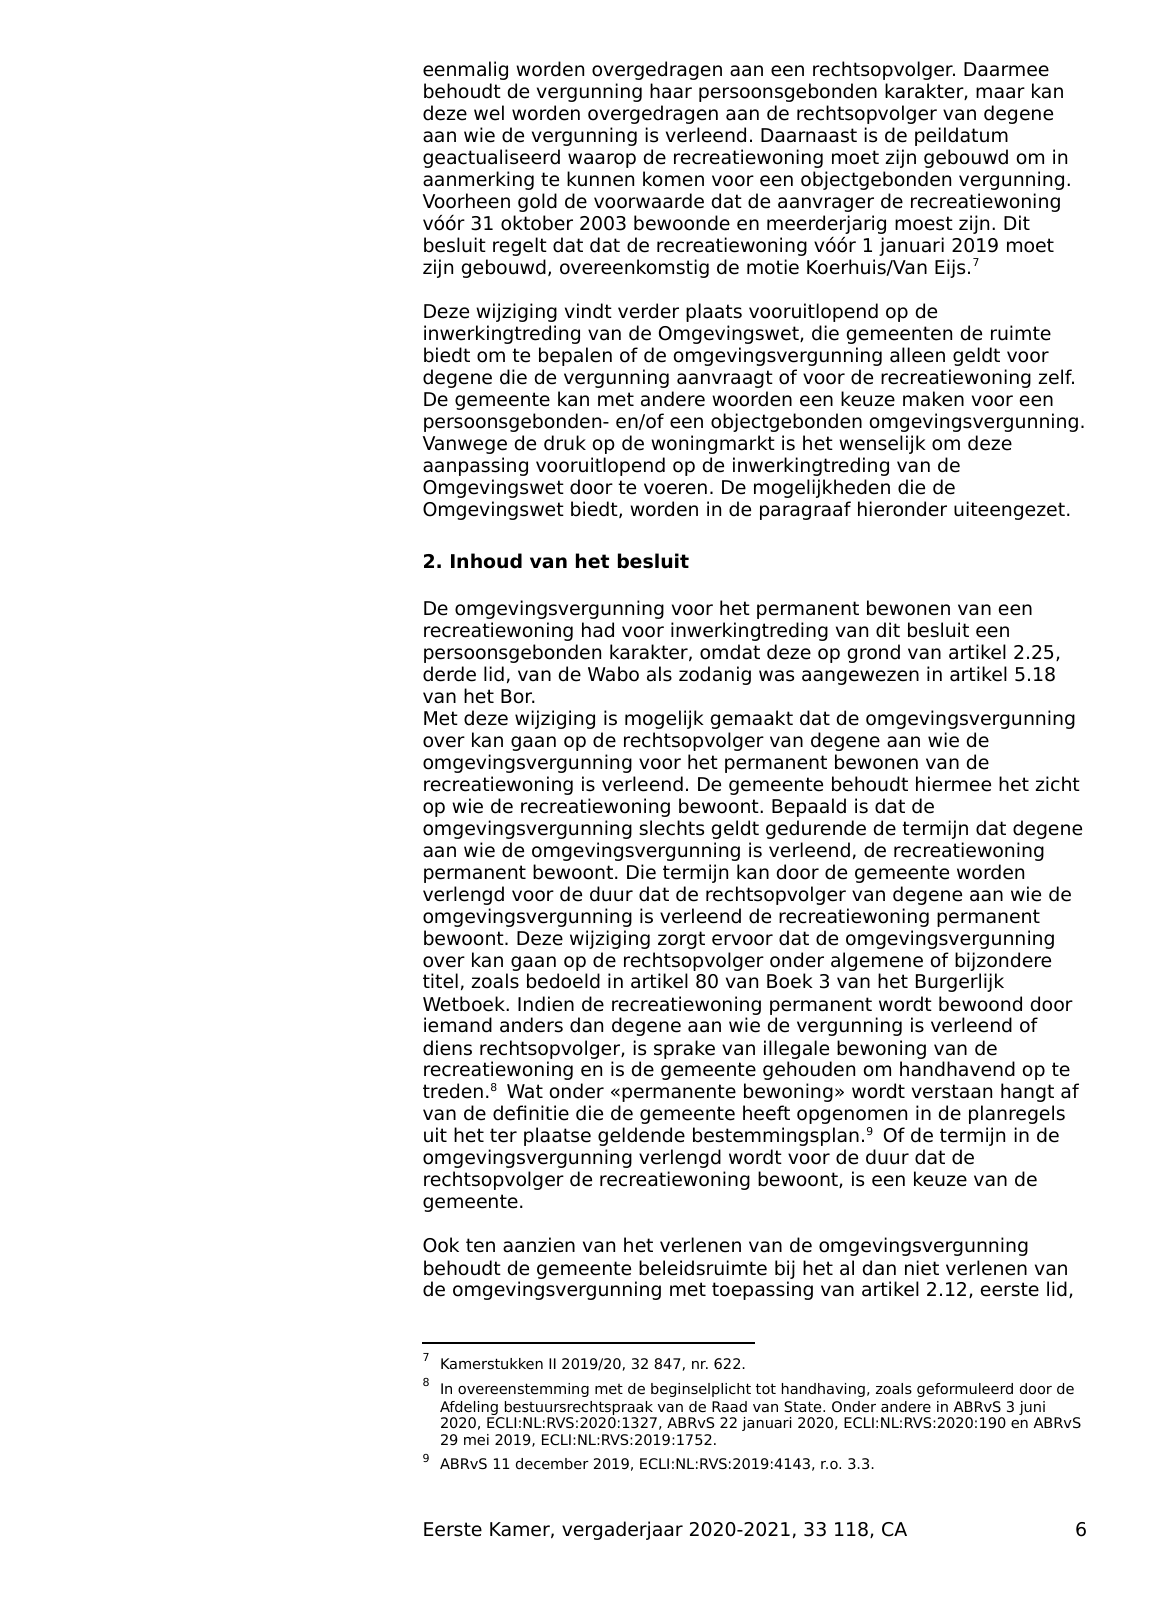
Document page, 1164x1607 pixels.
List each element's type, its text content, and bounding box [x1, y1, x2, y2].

text Kamerstukken II 2019/20, 32 847, nr. 622. [422, 1352, 1087, 1374]
text eenmalig worden overgedragen aan een rechtsopvolger. Daarmee behoudt de vergunning haar persoonsgebonden karakter, maar kan deze wel worden overgedragen aan de rechtsopvolger van degene aan wie de vergunning is verleend. Daarnaast is de peildatum geactualiseerd waarop de recreatiewoning moet zijn gebouwd om in aanmerking te kunnen komen voor een objectgebonden vergunning. Voorheen gold de voorwaarde dat de aanvrager de recreatiewoning vóór 31 oktober 2003 bewoonde en meerderjarig moest zijn. Dit besluit regelt dat dat de recreatiewoning vóór 1 januari 2019 moet zijn gebouwd, overeenkomstig de motie Koerhuis/Van Eijs. [422, 59, 1087, 279]
text Ook ten aanzien van het verlenen van de omgevingsvergunning behoudt de gemeente beleidsruimte bij het al dan niet verlenen van de omgevingsvergunning met toepassing van artikel 2.12, eerste lid, [422, 1235, 1087, 1301]
text Deze wijziging vindt verder plaats vooruitlopend op de inwerkingtreding van de Omgevingswet, die gemeenten de ruimte biedt om te bepalen of de omgevingsvergunning alleen geldt voor degene die de vergunning aanvraagt of voor de recreatiewoning zelf. De gemeente kan met andere woorden een keuze maken voor een persoonsgebonden- en/of een objectgebonden omgevingsvergunning. Vanwege de druk op de woningmarkt is het wenselijk om deze aanpassing vooruitlopend op de inwerkingtreding van de Omgevingswet door te voeren. De mogelijkheden die de Omgevingswet biedt, worden in de paragraaf hieronder uiteengezet. [422, 301, 1087, 521]
text De omgevingsvergunning voor het permanent bewonen van een recreatiewoning had voor inwerkingtreding van dit besluit een persoonsgebonden karakter, omdat deze op grond van artikel 2.25, derde lid, van de Wabo als zodanig was aangewezen in artikel 5.18 van het Bor. [422, 598, 1087, 708]
subtitle 2. Inhoud van het besluit [422, 551, 1087, 573]
text In overeenstemming met de beginselplicht tot handhaving, zoals geformuleerd door de Afdeling bestuursrechtspraak van de Raad van State. Onder andere in ABRvS 3 juni 2020, ECLI:NL:RVS:2020:1327, ABRvS 22 januari 2020, ECLI:NL:RVS:2020:190 en ABRvS 29 mei 2019, ECLI:NL:RVS:2019:1752. [422, 1377, 1087, 1449]
text ABRvS 11 december 2019, ECLI:NL:RVS:2019:4143, r.o. 3.3. [422, 1452, 1087, 1474]
text Met deze wijziging is mogelijk gemaakt dat de omgevingsvergunning over kan gaan op de rechtsopvolger van degene aan wie de omgevingsvergunning voor het permanent bewonen van de recreatiewoning is verleend. De gemeente behoudt hiermee het zicht op wie de recreatiewoning bewoont. Bepaald is dat de omgevingsvergunning slechts geldt gedurende de termijn dat degene aan wie de omgevingsvergunning is verleend, de recreatiewoning permanent bewoont. Die termijn kan door de gemeente worden verlengd voor de duur dat de rechtsopvolger van degene aan wie de omgevingsvergunning is verleend de recreatiewoning permanent bewoont. Deze wijziging zorgt ervoor dat de omgevingsvergunning over kan gaan op de rechtsopvolger onder algemene of bijzondere titel, zoals bedoeld in artikel 80 van Boek 3 van het Burgerlijk Wetboek. Indien de recreatiewoning permanent wordt bewoond door iemand anders dan degene aan wie de vergunning is verleend of diens rechtsopvolger, is sprake van illegale bewoning van de recreatiewoning en is de gemeente gehouden om handhavend op te treden. Wat onder «permanente bewoning» wordt verstaan hangt af van de definitie die de gemeente heeft opgenomen in de planregels uit het ter plaatse geldende bestemmingsplan. Of de termijn in de omgevingsvergunning verlengd wordt voor de duur dat de rechtsopvolger de recreatiewoning bewoont, is een keuze van de gemeente. [422, 708, 1087, 1213]
